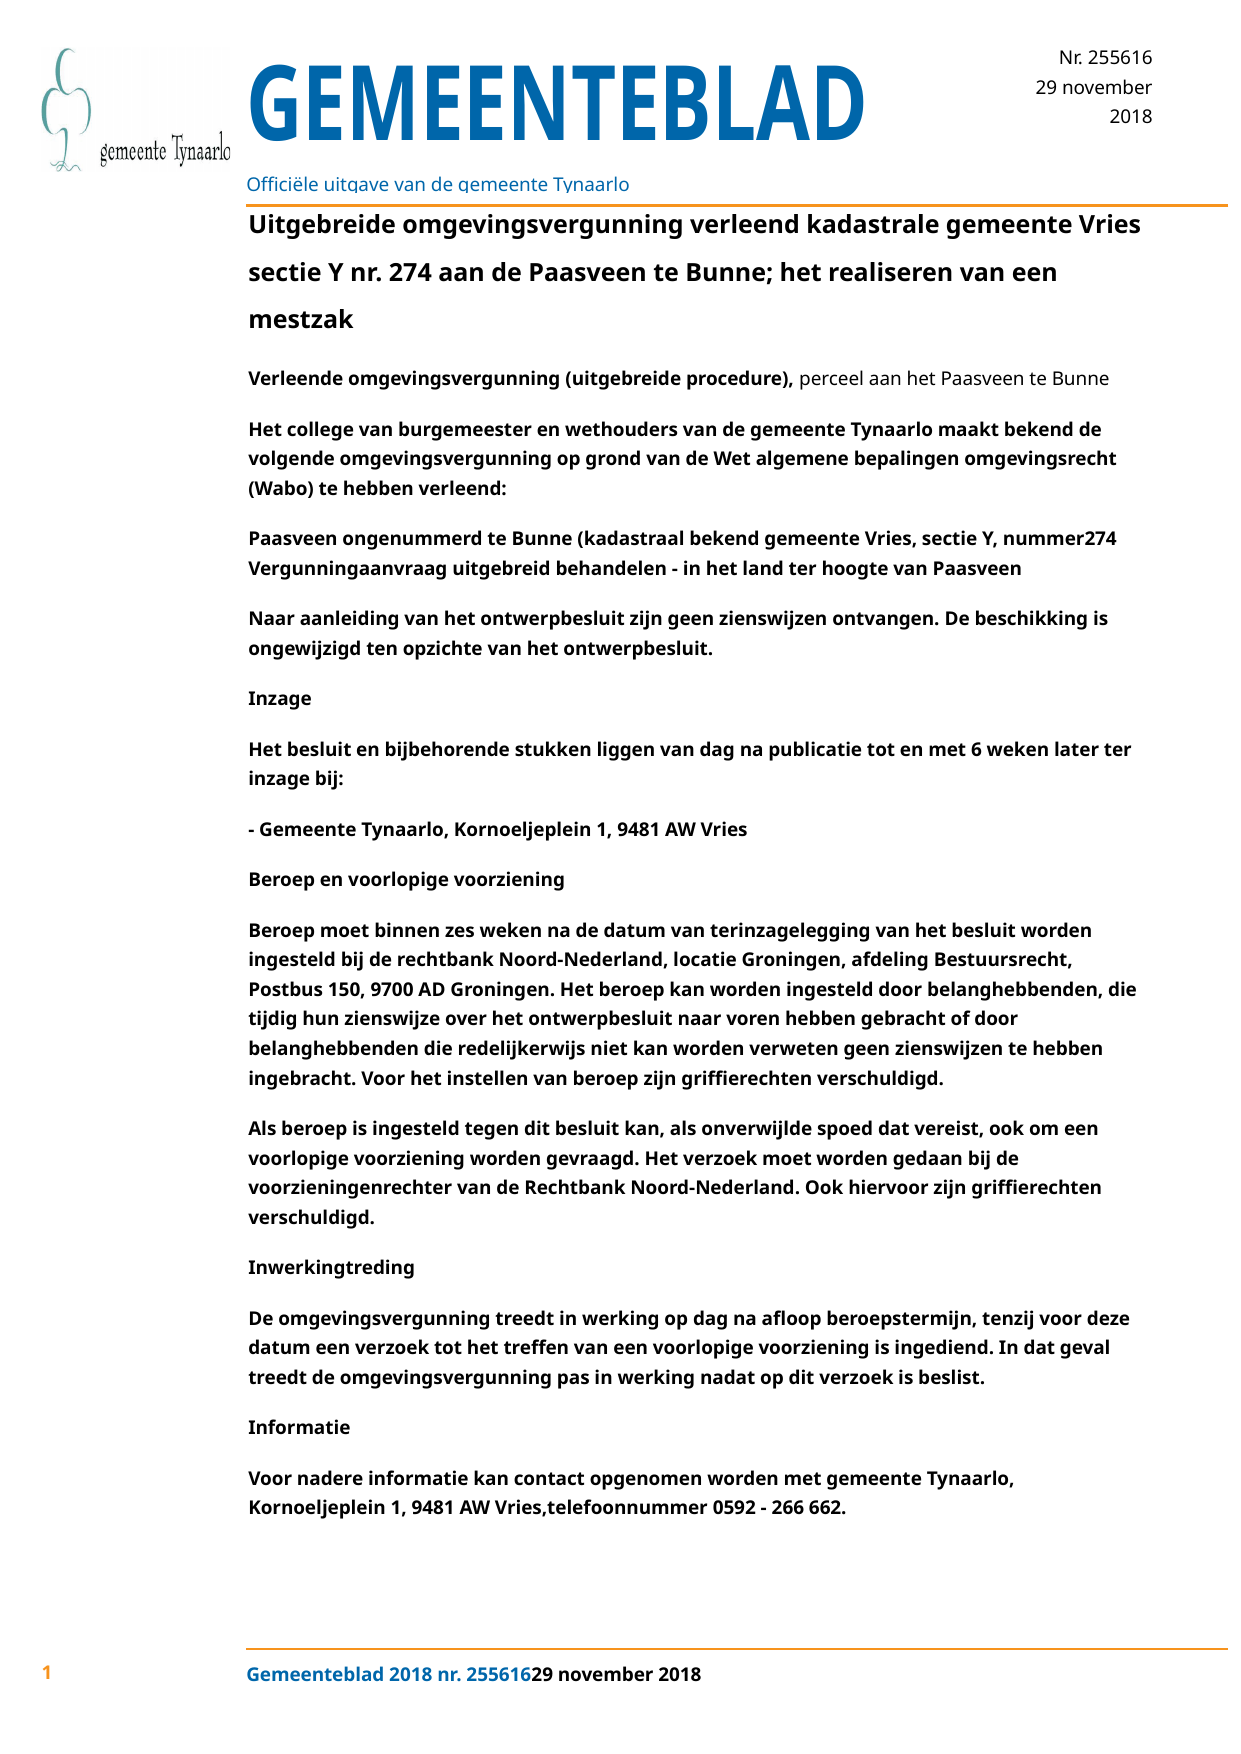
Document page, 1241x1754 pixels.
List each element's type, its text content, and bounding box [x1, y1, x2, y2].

text Naar aanleiding van het ontwerpbesluit zijn geen zienswijzen ontvangen. De beschikking is ongewijzigd ten opzichte van het ontwerpbesluit. [248, 606, 1152, 661]
text De omgevingsvergunning treedt in werking op dag na afloop beroepstermijn, tenzij voor deze datum een verzoek tot het treffen van een voorlopige voorziening is ingediend. In dat geval treedt de omgevingsvergunning pas in werking nadat op dit verzoek is beslist. [248, 1305, 1152, 1389]
picture [41, 47, 231, 172]
text Beroep moet binnen zes weken na de datum van terinzagelegging van het besluit worden ingesteld bij de rechtbank Noord-Nederland, locatie Groningen, afdeling Bestuursrecht, Postbus 150, 9700 AD Groningen. Het beroep kan worden ingesteld door belanghebbenden, die tijdig hun zienswijze over het ontwerpbesluit naar voren hebben gebracht of door belanghebbenden die redelijkerwijs niet kan worden verweten geen zienswijzen te hebben ingebracht. Voor het instellen van beroep zijn griffierechten verschuldigd. [248, 917, 1152, 1090]
text Informatie [248, 1414, 1152, 1440]
text Het college van burgemeester en wethouders van de gemeente Tynaarlo maakt bekend de volgende omgevingsvergunning op grond van de Wet algemene bepalingen omgevingsrecht (Wabo) te hebben verleend: [248, 416, 1152, 501]
text Voor nadere informatie kan contact opgenomen worden met gemeente Tynaarlo, Kornoeljeplein 1, 9481 AW Vries,telefoonnummer 0592 - 266 662. [248, 1465, 1152, 1520]
text Verleende omgevingsvergunning (uitgebreide procedure), perceel aan het Paasveen te Bunne [248, 366, 1152, 391]
text Uitgebreide omgevingsvergunning verleend kadastrale gemeente Vries sectie Y nr. 274 aan de Paasveen te Bunne; het realiseren van een mestzak [248, 207, 1152, 336]
text Paasveen ongenummerd te Bunne (kadastraal bekend gemeente Vries, sectie Y, nummer274 Vergunningaanvraag uitgebreid behandelen - in het land ter hoogte van Paasveen [248, 526, 1152, 581]
text - Gemeente Tynaarlo, Kornoeljeplein 1, 9481 AW Vries [248, 816, 1152, 842]
text Het besluit en bijbehorende stukken liggen van dag na publicatie tot en met 6 weken later ter inzage bij: [248, 736, 1152, 791]
text Beroep en voorlopige voorziening [248, 866, 1152, 892]
text Inwerkingtreding [248, 1254, 1152, 1280]
text Als beroep is ingesteld tegen dit besluit kan, als onverwijlde spoed dat vereist, ook om een voorlopige voorziening worden gevraagd. Het verzoek moet worden gedaan bij de voorzieningenrechter van de Rechtbank Noord-Nederland. Ook hiervoor zijn griffierechten verschuldigd. [248, 1115, 1152, 1229]
text Inzage [248, 686, 1152, 711]
